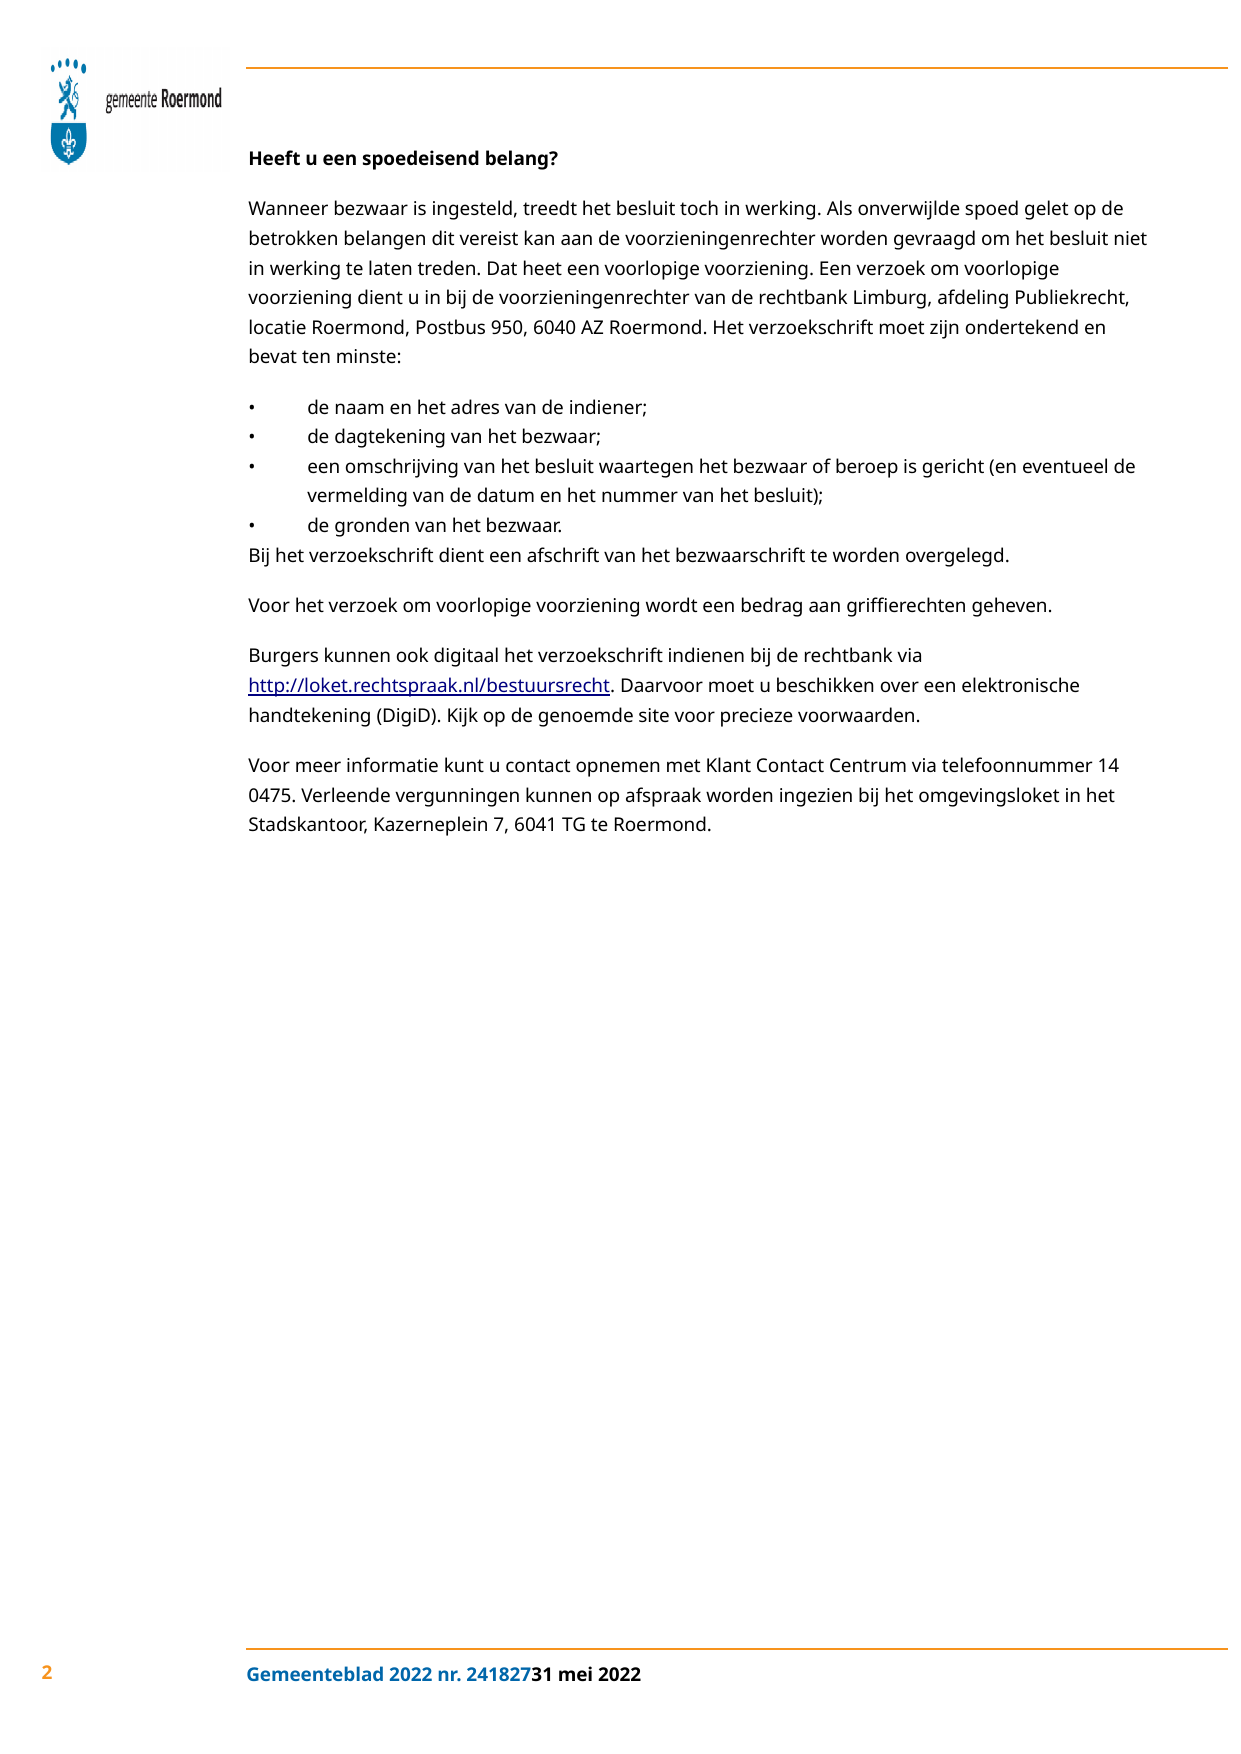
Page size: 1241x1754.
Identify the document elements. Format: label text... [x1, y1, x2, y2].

text Heeft u een spoedeisend belang? [248, 145, 1152, 171]
picture [41, 47, 231, 172]
list een omschrijving van het besluit waartegen het bezwaar of beroep is gericht (en eventueel de vermelding van de datum en het nummer van het besluit); [248, 453, 1152, 508]
text Voor het verzoek om voorlopige voorziening wordt een bedrag aan griffierechten geheven. [248, 592, 1152, 618]
list de naam en het adres van de indiener; [248, 394, 1152, 420]
text Burgers kunnen ook digitaal het verzoekschrift indienen bij de rechtbank via http://loket.rechtspraak.nl/bestuursrecht. Daarvoor moet u beschikken over een elektronische handtekening (DigiD). Kijk op de genoemde site voor precieze voorwaarden. [248, 643, 1152, 728]
list de dagtekening van het bezwaar; [248, 423, 1152, 449]
text Bij het verzoekschrift dient een afschrift van het bezwaarschrift te worden overgelegd. [248, 542, 1152, 568]
text Wanneer bezwaar is ingesteld, treedt het besluit toch in werking. Als onverwijlde spoed gelet op de betrokken belangen dit vereist kan aan de voorzieningenrechter worden gevraagd om het besluit niet in werking te laten treden. Dat heet een voorlopige voorziening. Een verzoek om voorlopige voorziening dient u in bij de voorzieningenrechter van de rechtbank Limburg, afdeling Publiekrecht, locatie Roermond, Postbus 950, 6040 AZ Roermond. Het verzoekschrift moet zijn ondertekend en bevat ten minste: [248, 196, 1152, 369]
list de gronden van het bezwaar. [248, 512, 1152, 538]
text Voor meer informatie kunt u contact opnemen met Klant Contact Centrum via telefoonnummer 14 0475. Verleende vergunningen kunnen op afspraak worden ingezien bij het omgevingsloket in het Stadskantoor, Kazerneplein 7, 6041 TG te Roermond. [248, 752, 1152, 837]
